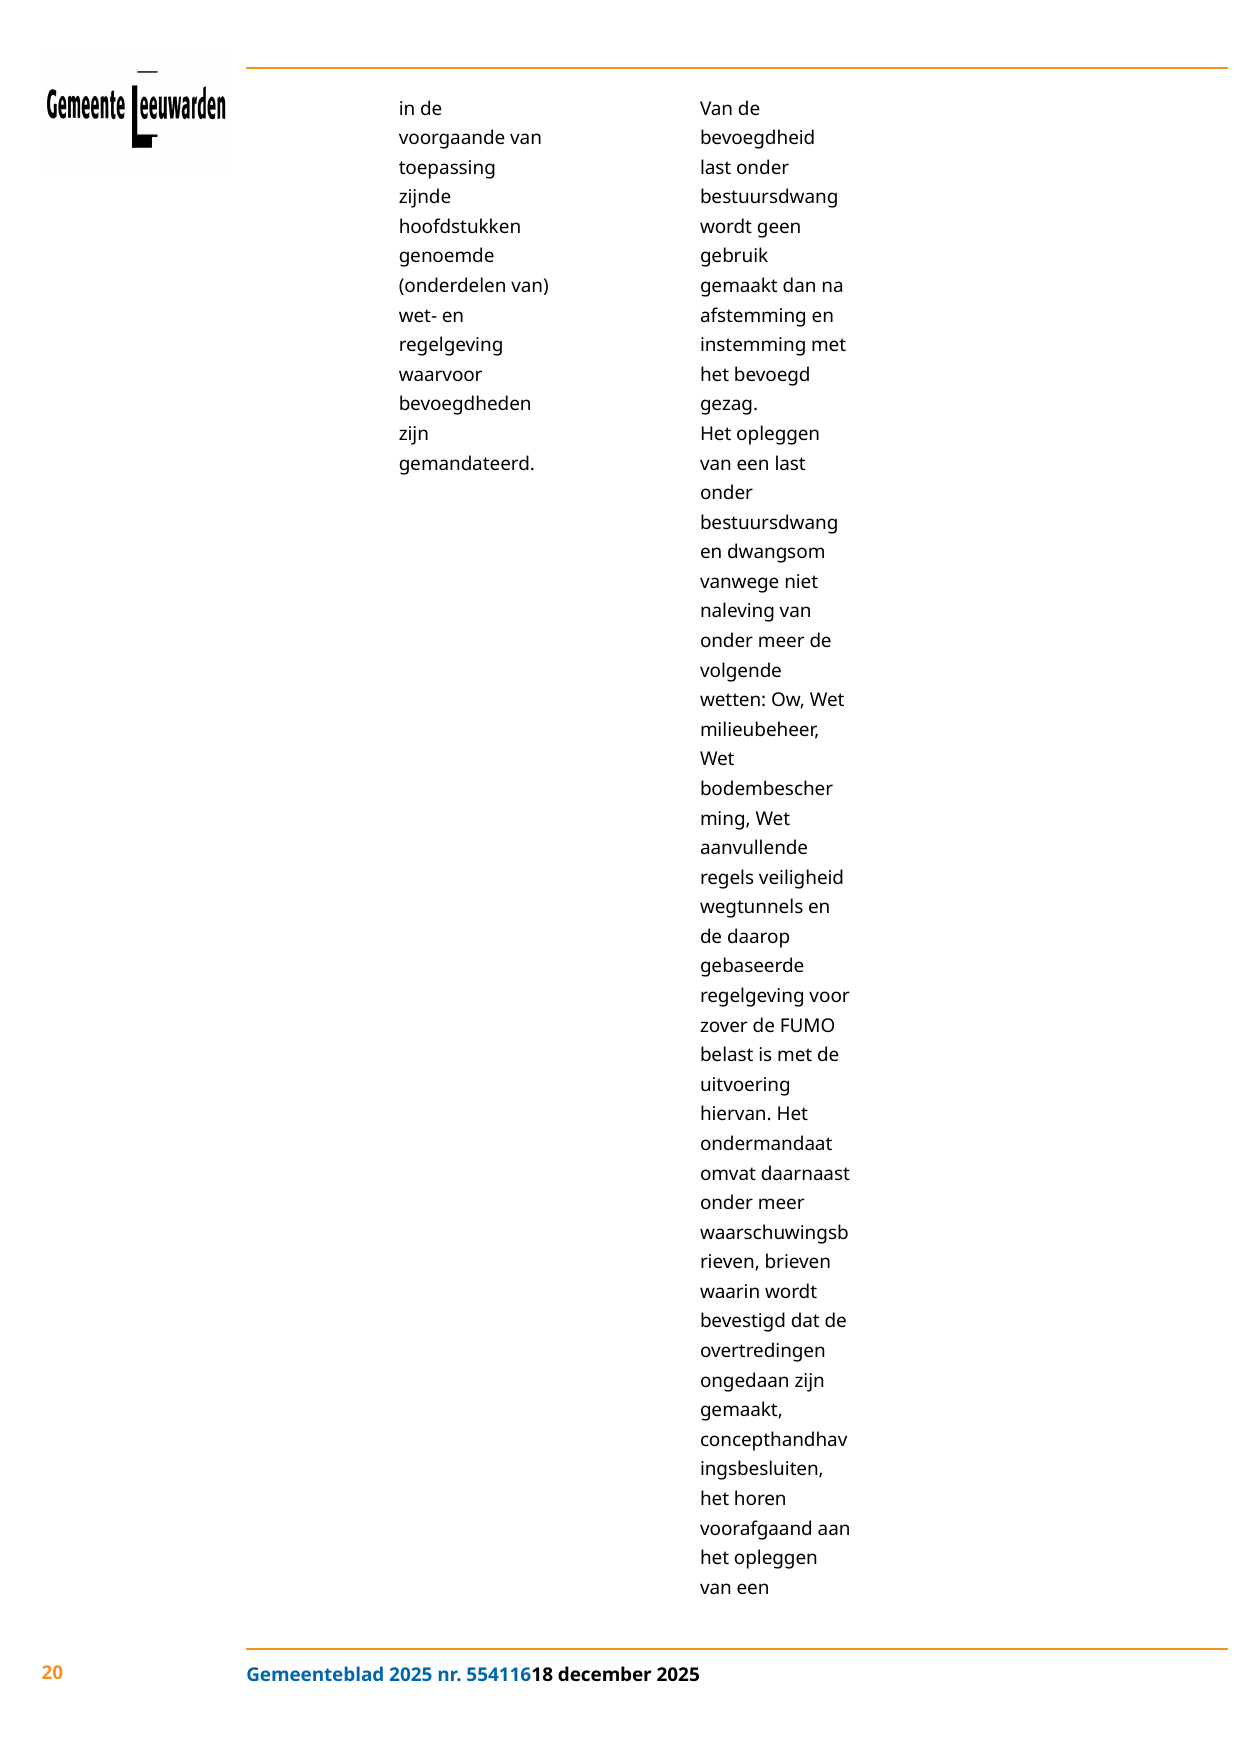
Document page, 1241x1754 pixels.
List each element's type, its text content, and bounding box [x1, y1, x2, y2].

table_cell Van de bevoegdheid last onder bestuursdwang wordt geen gebruik gemaakt dan na afstemming en instemming met het bevoegd gezag. Het opleggen van een last onder bestuursdwang en dwangsom vanwege niet naleving van onder meer de volgende wetten: Ow, Wet milieubeheer, Wet bodembescherming, Wet aanvullende regels veiligheid wegtunnels en de daarop gebaseerde regelgeving voor zover de FUMO belast is met de uitvoering hiervan. Het ondermandaat omvat daarnaast onder meer waarschuwingsbrieven, brieven waarin wordt bevestigd dat de overtredingen ongedaan zijn gemaakt, concepthandhavingsbesluiten, het horen voorafgaand aan het opleggen van een [700, 95, 850, 1600]
table_cell [248, 95, 398, 1600]
table_cell [549, 95, 700, 1600]
table_cell in de voorgaande van toepassing zijnde hoofdstukken genoemde (onderdelen van) wet- en regelgeving waarvoor bevoegdheden zijn gemandateerd. [399, 95, 549, 1600]
picture [41, 47, 231, 172]
table_cell [850, 95, 1152, 1600]
